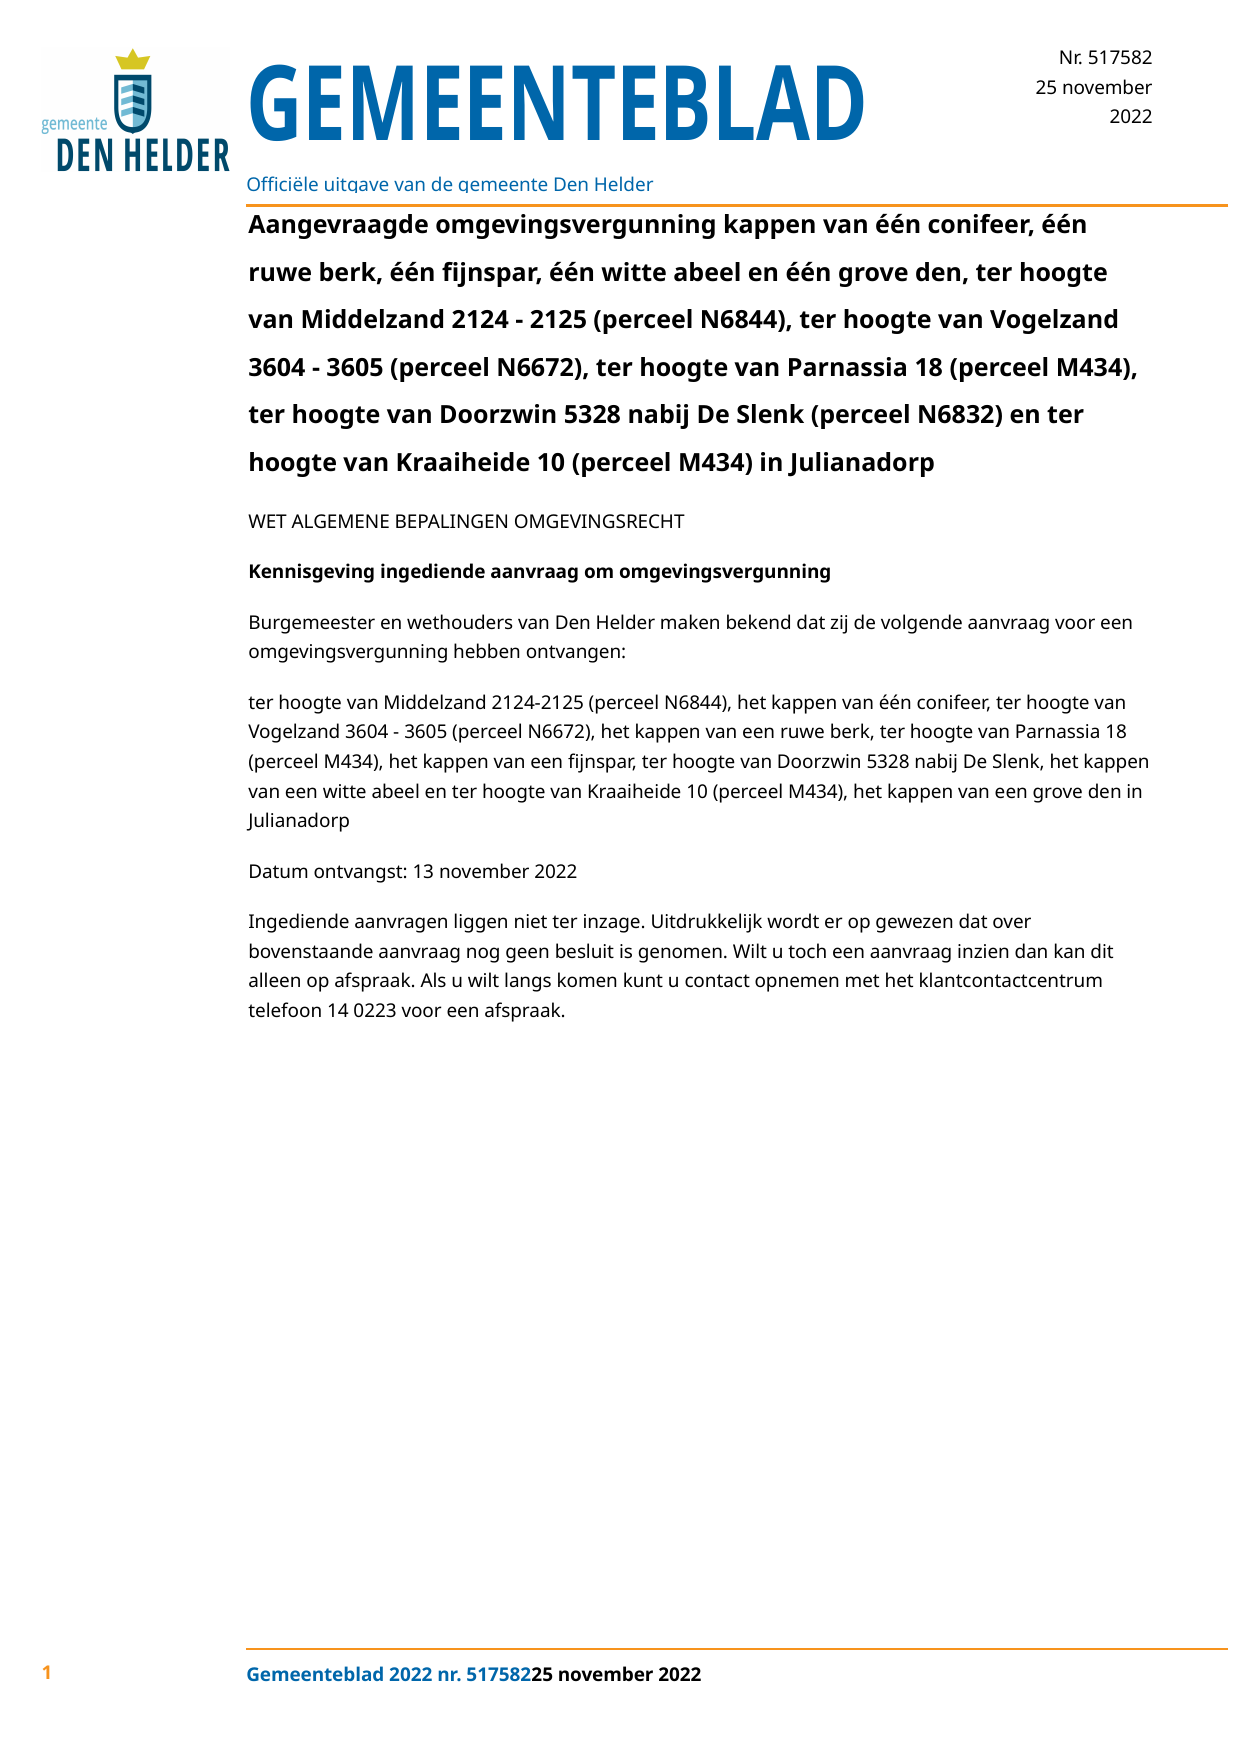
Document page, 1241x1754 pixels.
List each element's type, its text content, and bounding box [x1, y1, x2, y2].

text ter hoogte van Middelzand 2124-2125 (perceel N6844), het kappen van één conifeer, ter hoogte van Vogelzand 3604 - 3605 (perceel N6672), het kappen van een ruwe berk, ter hoogte van Parnassia 18 (perceel M434), het kappen van een fijnspar, ter hoogte van Doorzwin 5328 nabij De Slenk, het kappen van een witte abeel en ter hoogte van Kraaiheide 10 (perceel M434), het kappen van een grove den in Julianadorp [248, 689, 1152, 833]
picture [130, 157, 135, 172]
picture [220, 160, 224, 172]
text Burgemeester en wethouders van Den Helder maken bekend dat zij de volgende aanvraag voor een omgevingsvergunning hebben ontvangen: [248, 609, 1152, 664]
picture [63, 144, 68, 165]
picture [182, 144, 187, 165]
text WET ALGEMENE BEPALINGEN OMGEVINGSRECHT [248, 508, 1152, 534]
text Ingediende aanvragen liggen niet ter inzage. Uitdrukkelijk wordt er op gewezen dat over bovenstaande aanvraag nog geen besluit is genomen. Wilt u toch een aanvraag inzien dan kan dit alleen op afspraak. Als u wilt langs komen kunt u contact opnemen met het klantcontactcentrum telefoon 14 0223 voor een afspraak. [248, 908, 1152, 1023]
picture [41, 47, 231, 172]
text Kennisgeving ingediende aanvraag om omgevingsvergunning [248, 559, 1152, 584]
text Datum ontvangst: 13 november 2022 [248, 858, 1152, 884]
picture [100, 154, 106, 172]
text Aangevraagde omgevingsvergunning kappen van één conifeer, één ruwe berk, één fijnspar, één witte abeel en één grove den, ter hoogte van Middelzand 2124 - 2125 (perceel N6844), ter hoogte van Vogelzand 3604 - 3605 (perceel N6672), ter hoogte van Parnassia 18 (perceel M434), ter hoogte van Doorzwin 5328 nabij De Slenk (perceel N6832) en ter hoogte van Kraaiheide 10 (perceel M434) in Julianadorp [248, 207, 1152, 479]
